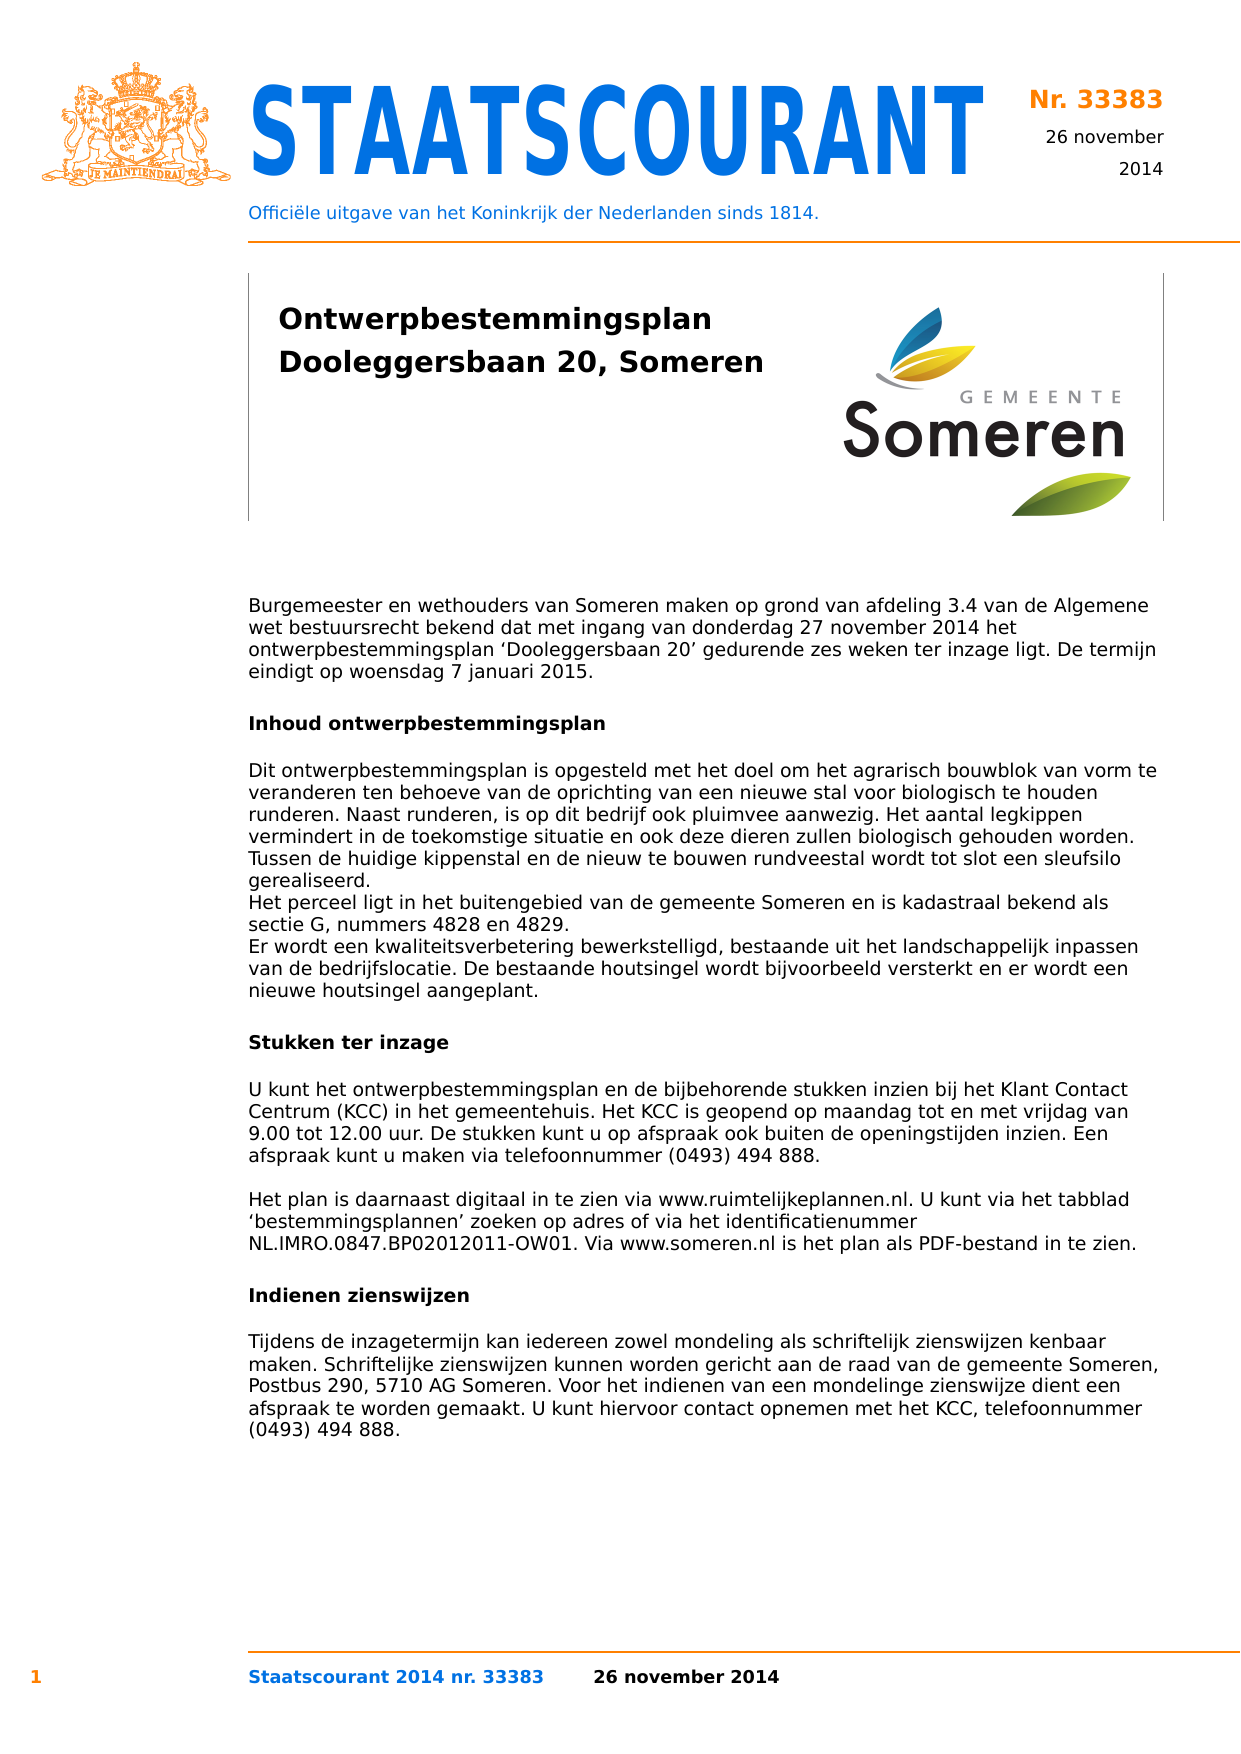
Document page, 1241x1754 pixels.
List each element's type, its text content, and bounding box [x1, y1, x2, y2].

table_cell Officiële uitgave van het Koninkrijk der Nederlanden sinds 1814. [248, 203, 1240, 241]
text Tijdens de inzagetermijn kan iedereen zowel mondeling als schriftelijk zienswijzen kenbaar maken. Schriftelijke zienswijzen kunnen worden gericht aan de raad van de gemeente Someren, Postbus 290, 5710 AG Someren. Voor het indienen van een mondelinge zienswijze dient een afspraak te worden gemaakt. U kunt hiervoor contact opnemen met het KCC, telefoonnummer (0493) 494 888. [248, 1331, 1163, 1441]
text Het plan is daarnaast digitaal in te zien via www.ruimtelijkeplannen.nl. U kunt via het tabblad ‘bestemmingsplannen’ zoeken op adres of via het identificatienummer NL.IMRO.0847.BP02012011-OW01. Via www.someren.nl is het plan als PDF-bestand in te zien. [248, 1188, 1163, 1254]
subtitle Stukken ter inzage [248, 1032, 1163, 1054]
subtitle Indienen zienswijzen [248, 1284, 1163, 1306]
table_cell 26 november [998, 121, 1240, 153]
text Het perceel ligt in het buitengebied van de gemeente Someren en is kadastraal bekend als sectie G, nummers 4828 en 4829. [248, 892, 1163, 936]
subtitle Ontwerpbestemmingsplan Dooleggersbaan 20, Someren [249, 273, 1163, 521]
text U kunt het ontwerpbestemmingsplan en de bijbehorende stukken inzien bij het Klant Contact Centrum (KCC) in het gemeentehuis. Het KCC is geopend op maandag tot en met vrijdag van 9.00 tot 12.00 uur. De stukken kunt u op afspraak ook buiten de openingstijden inzien. Een afspraak kunt u maken via telefoonnummer (0493) 494 888. [248, 1079, 1163, 1167]
text Dit ontwerpbestemmingsplan is opgesteld met het doel om het agrarisch bouwblok van vorm te veranderen ten behoeve van de oprichting van een nieuwe stal voor biologisch te houden runderen. Naast runderen, is op dit bedrijf ook pluimvee aanwezig. Het aantal legkippen vermindert in de toekomstige situatie en ook deze dieren zullen biologisch gehouden worden. Tussen de huidige kippenstal en de nieuw te bouwen rundveestal wordt tot slot een sleufsilo gerealiseerd. [248, 760, 1163, 892]
subtitle Inhoud ontwerpbestemmingsplan [248, 713, 1163, 735]
text Burgemeester en wethouders van Someren maken op grond van afdeling 3.4 van de Algemene wet bestuursrecht bekend dat met ingang van donderdag 27 november 2014 het ontwerpbestemmingsplan ‘Dooleggersbaan 20’ gedurende zes weken ter inzage ligt. De termijn eindigt op woensdag 7 januari 2015. [248, 595, 1163, 683]
table_cell 2014 [998, 153, 1240, 203]
picture [41, 62, 231, 186]
text Er wordt een kwaliteitsverbetering bewerkstelligd, bestaande uit het landschappelijk inpassen van de bedrijfslocatie. De bestaande houtsingel wordt bijvoorbeeld versterkt en er wordt een nieuwe houtsingel aangeplant. [248, 936, 1163, 1002]
table_header STAATSCOURANT [248, 62, 998, 203]
table_header Nr. 33383 [998, 62, 1240, 121]
picture [838, 302, 1134, 521]
table_header [25, 62, 248, 241]
